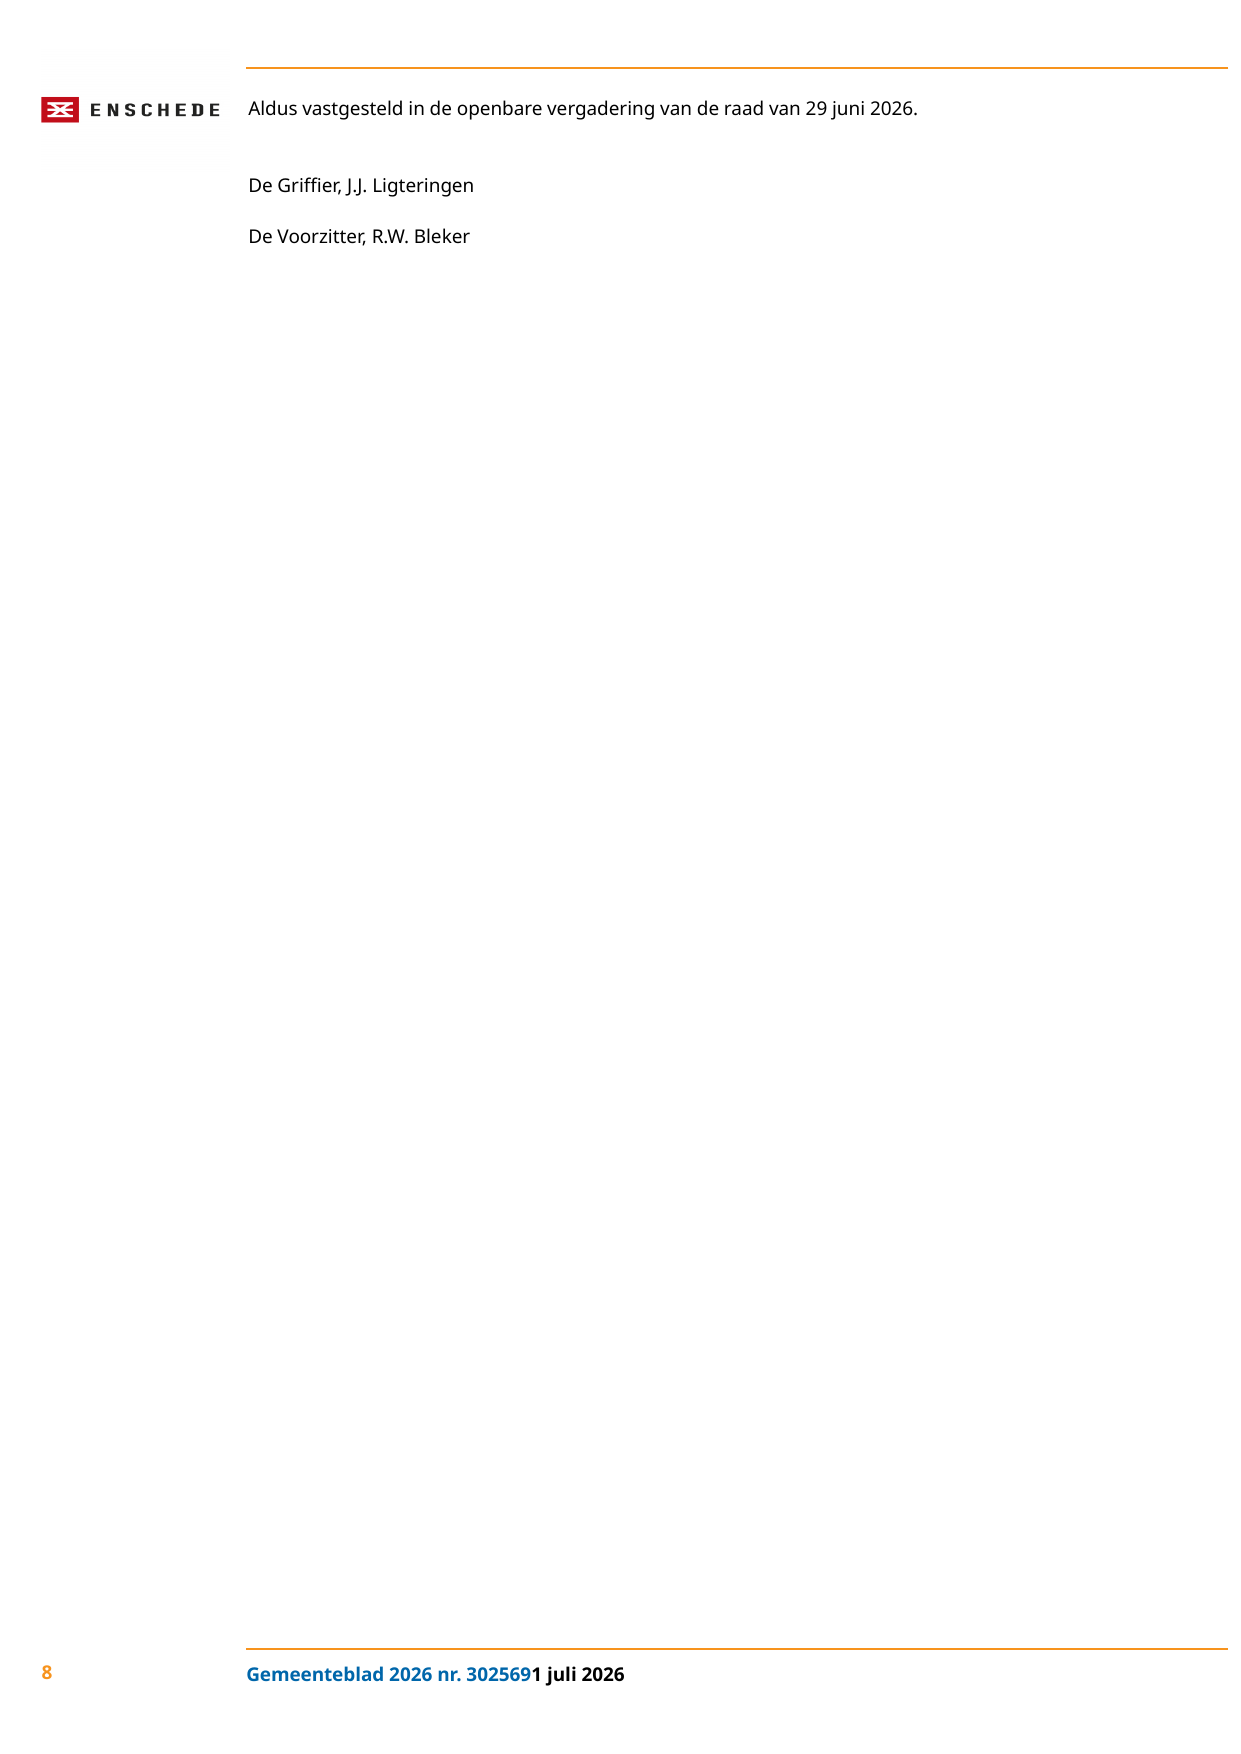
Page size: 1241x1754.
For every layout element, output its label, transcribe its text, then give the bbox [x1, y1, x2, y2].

picture [41, 47, 231, 172]
text De Griffier, J.J. Ligteringen [248, 172, 1152, 198]
text De Voorzitter, R.W. Bleker [248, 223, 1152, 249]
text Aldus vastgesteld in de openbare vergadering van de raad van 29 juni 2026. [248, 95, 1152, 121]
